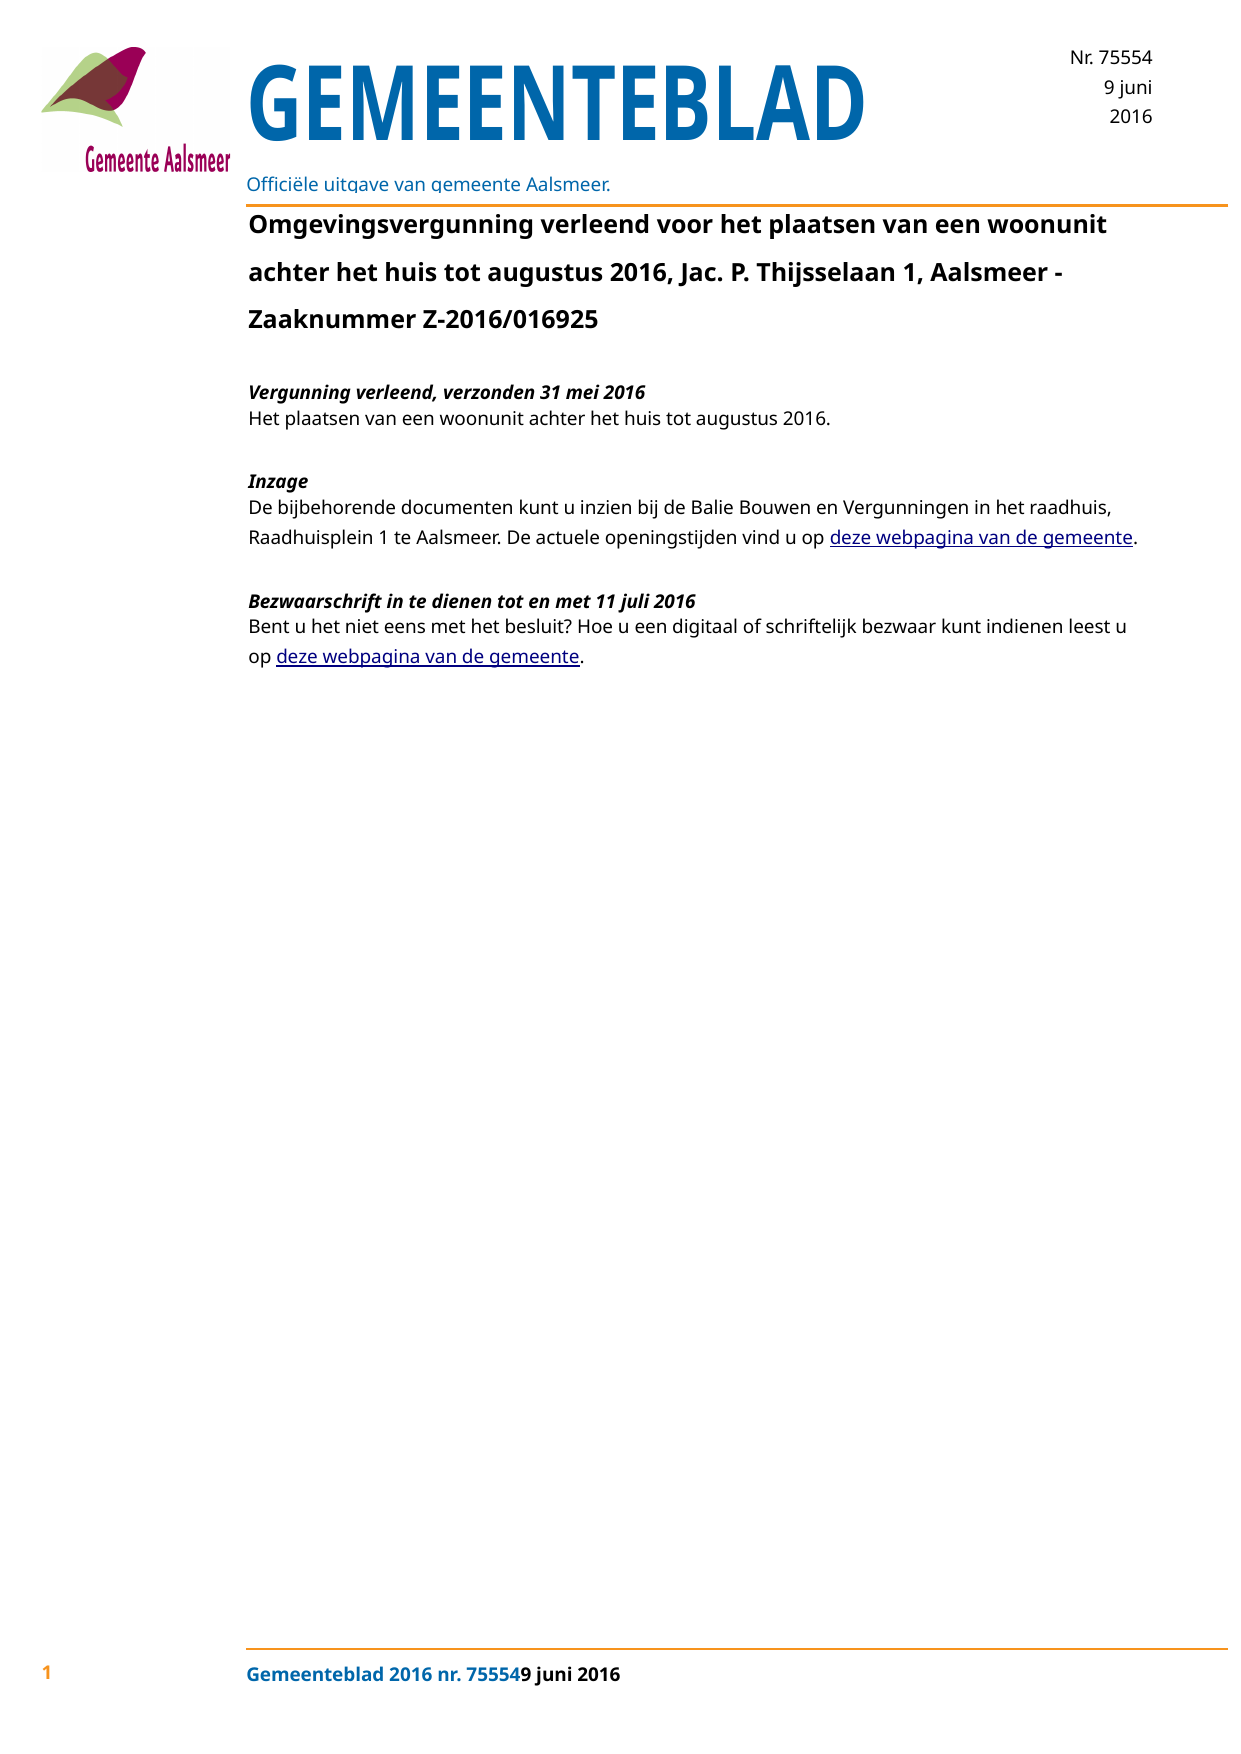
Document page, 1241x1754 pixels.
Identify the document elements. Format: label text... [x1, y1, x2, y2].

text Omgevingsvergunning verleend voor het plaatsen van een woonunit achter het huis tot augustus 2016, Jac. P. Thijsselaan 1, Aalsmeer - Zaaknummer Z-2016/016925 [248, 207, 1152, 336]
text Inzage [248, 469, 1152, 494]
text Bent u het niet eens met het besluit? Hoe u een digitaal of schriftelijk bezwaar kunt indienen leest u op deze webpagina van de gemeente. [248, 614, 1152, 669]
picture [41, 47, 231, 172]
text Bezwaarschrift in te dienen tot en met 11 juli 2016 [248, 588, 1152, 614]
text De bijbehorende documenten kunt u inzien bij de Balie Bouwen en Vergunningen in het raadhuis, Raadhuisplein 1 te Aalsmeer. De actuele openingstijden vind u op deze webpagina van de gemeente. [248, 494, 1152, 550]
text Het plaatsen van een woonunit achter het huis tot augustus 2016. [248, 405, 1152, 431]
text Vergunning verleend, verzonden 31 mei 2016 [248, 379, 1152, 405]
